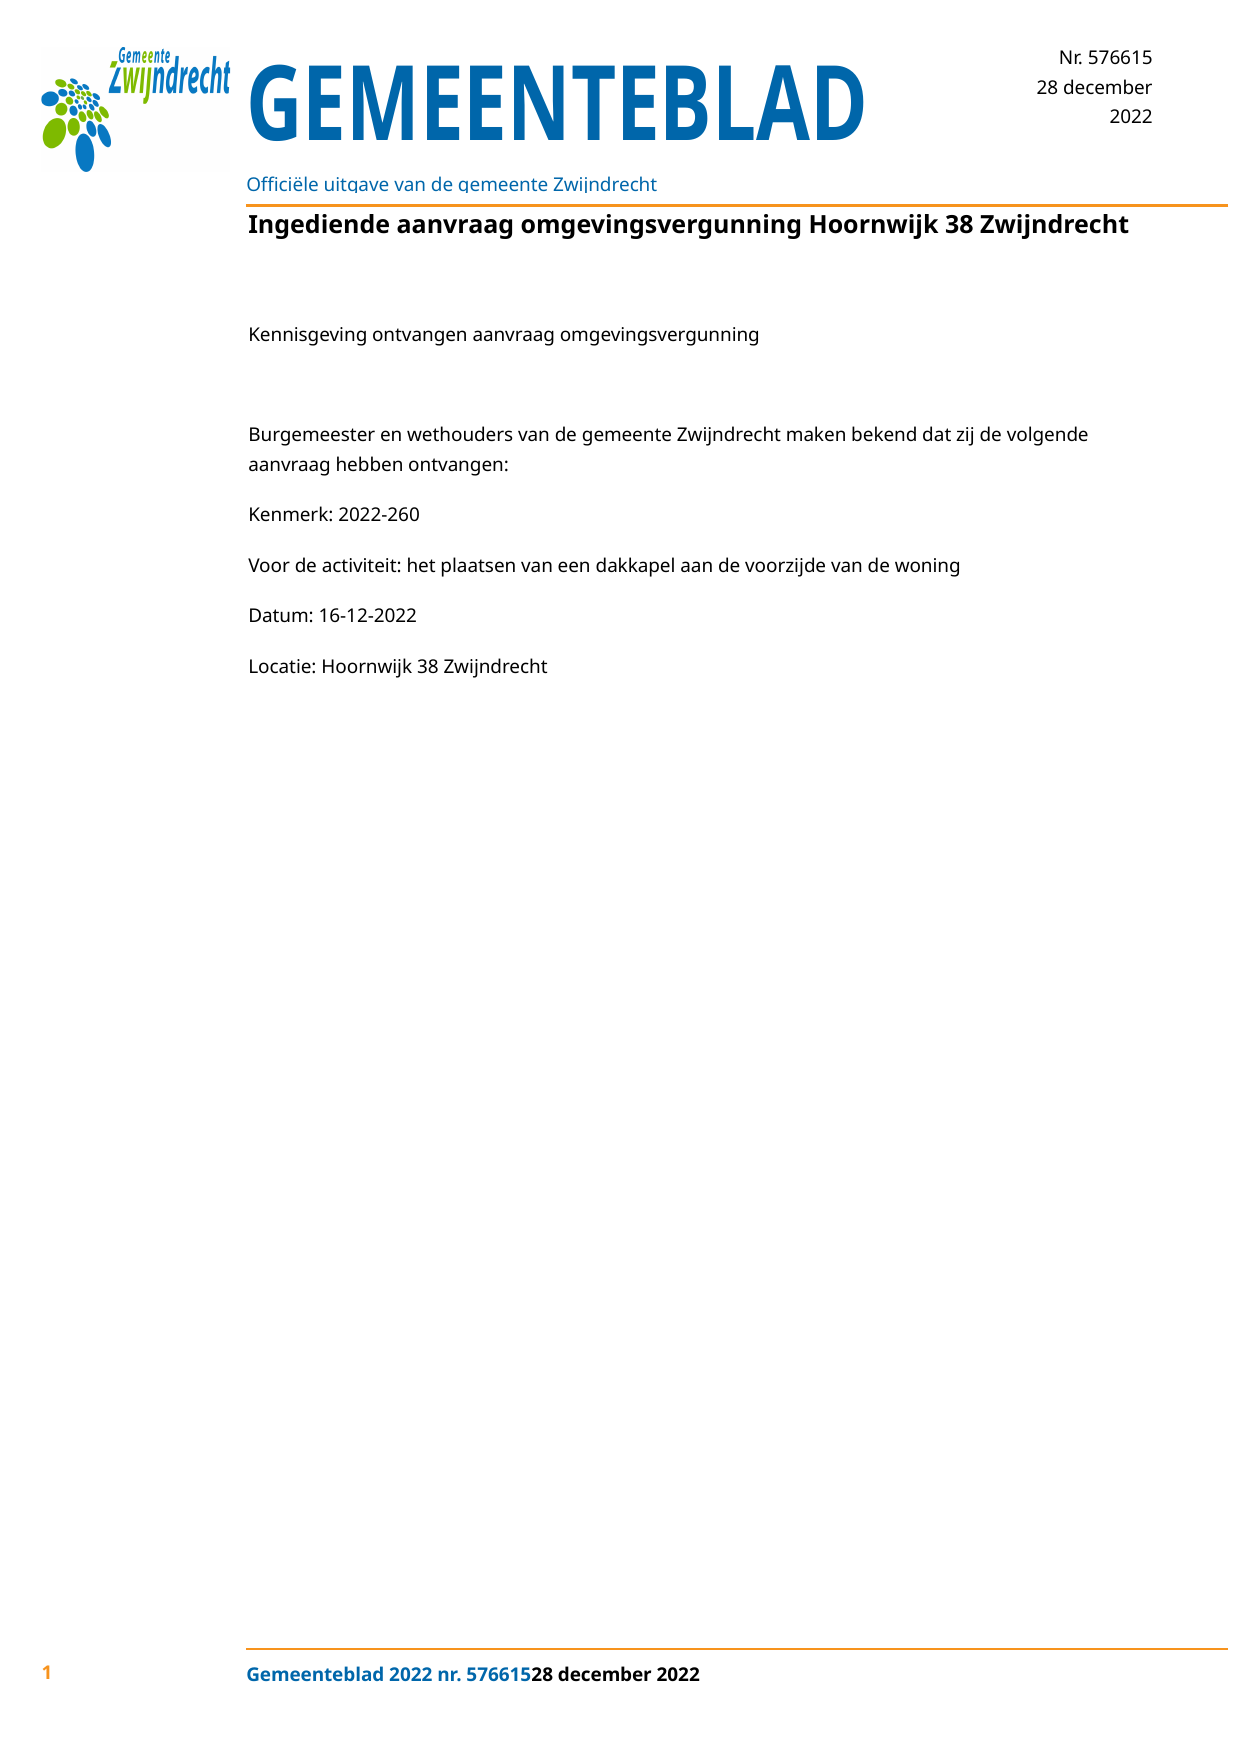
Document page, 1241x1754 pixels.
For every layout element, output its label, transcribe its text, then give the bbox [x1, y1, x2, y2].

text Burgemeester en wethouders van de gemeente Zwijndrecht maken bekend dat zij de volgende aanvraag hebben ontvangen: [248, 422, 1152, 477]
text Kennisgeving ontvangen aanvraag omgevingsvergunning [248, 321, 1152, 346]
text Kenmerk: 2022-260 [248, 502, 1152, 527]
picture [41, 47, 231, 172]
text Voor de activiteit: het plaatsen van een dakkapel aan de voorzijde van de woning [248, 552, 1152, 578]
text Ingediende aanvraag omgevingsvergunning Hoornwijk 38 Zwijndrecht [248, 207, 1152, 241]
text Locatie: Hoornwijk 38 Zwijndrecht [248, 653, 1152, 678]
text Datum: 16-12-2022 [248, 602, 1152, 628]
